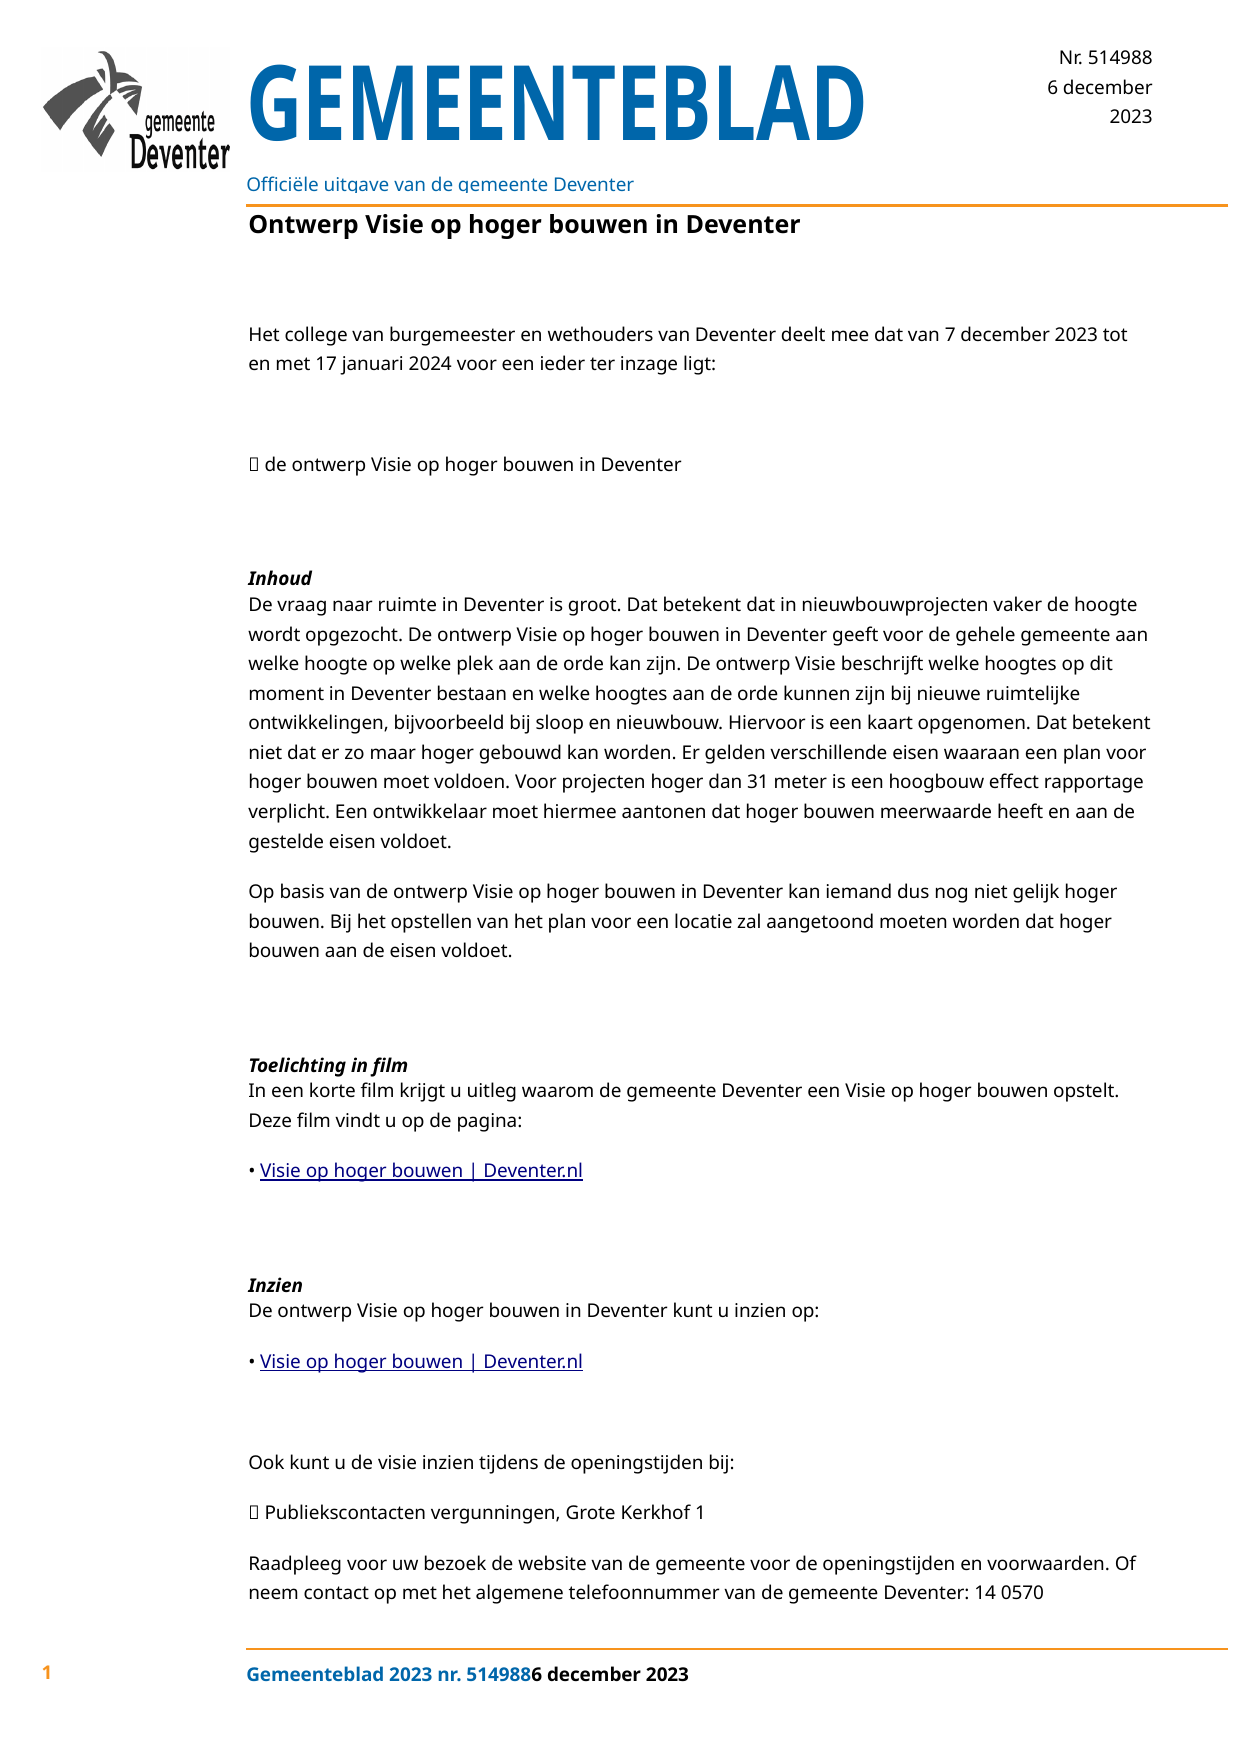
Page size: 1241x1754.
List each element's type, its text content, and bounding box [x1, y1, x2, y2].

text • Visie op hoger bouwen | Deventer.nl [248, 1158, 1152, 1183]
text Op basis van de ontwerp Visie op hoger bouwen in Deventer kan iemand dus nog niet gelijk hoger bouwen. Bij het opstellen van het plan voor een locatie zal aangetoond moeten worden dat hoger bouwen aan de eisen voldoet. [248, 878, 1152, 963]
text Raadpleeg voor uw bezoek de website van de gemeente voor de openingstijden en voorwaarden. Of neem contact op met het algemene telefoonnummer van de gemeente Deventer: 14 0570 [248, 1550, 1152, 1605]
text Het college van burgemeester en wethouders van Deventer deelt mee dat van 7 december 2023 tot en met 17 januari 2024 voor een ieder ter inzage ligt: [248, 321, 1152, 376]
text Inhoud [248, 566, 1152, 591]
text De ontwerp Visie op hoger bouwen in Deventer kunt u inzien op: [248, 1298, 1152, 1323]
text In een korte film krijgt u uitleg waarom de gemeente Deventer een Visie op hoger bouwen opstelt. Deze film vindt u op de pagina: [248, 1078, 1152, 1133]
text  de ontwerp Visie op hoger bouwen in Deventer [248, 451, 1152, 477]
text De vraag naar ruimte in Deventer is groot. Dat betekent dat in nieuwbouwprojecten vaker de hoogte wordt opgezocht. De ontwerp Visie op hoger bouwen in Deventer geeft voor de gehele gemeente aan welke hoogte op welke plek aan de orde kan zijn. De ontwerp Visie beschrijft welke hoogtes op dit moment in Deventer bestaan en welke hoogtes aan de orde kunnen zijn bij nieuwe ruimtelijke ontwikkelingen, bijvoorbeeld bij sloop en nieuwbouw. Hiervoor is een kaart opgenomen. Dat betekent niet dat er zo maar hoger gebouwd kan worden. Er gelden verschillende eisen waaraan een plan voor hoger bouwen moet voldoen. Voor projecten hoger dan 31 meter is een hoogbouw effect rapportage verplicht. Een ontwikkelaar moet hiermee aantonen dat hoger bouwen meerwaarde heeft en aan de gestelde eisen voldoet. [248, 591, 1152, 854]
text • Visie op hoger bouwen | Deventer.nl [248, 1348, 1152, 1374]
text Inzien [248, 1272, 1152, 1298]
picture [41, 47, 231, 172]
text Ook kunt u de visie inzien tijdens de openingstijden bij: [248, 1449, 1152, 1475]
text Toelichting in film [248, 1052, 1152, 1078]
text Ontwerp Visie op hoger bouwen in Deventer [248, 207, 1152, 241]
text  Publiekscontacten vergunningen, Grote Kerkhof 1 [248, 1499, 1152, 1525]
